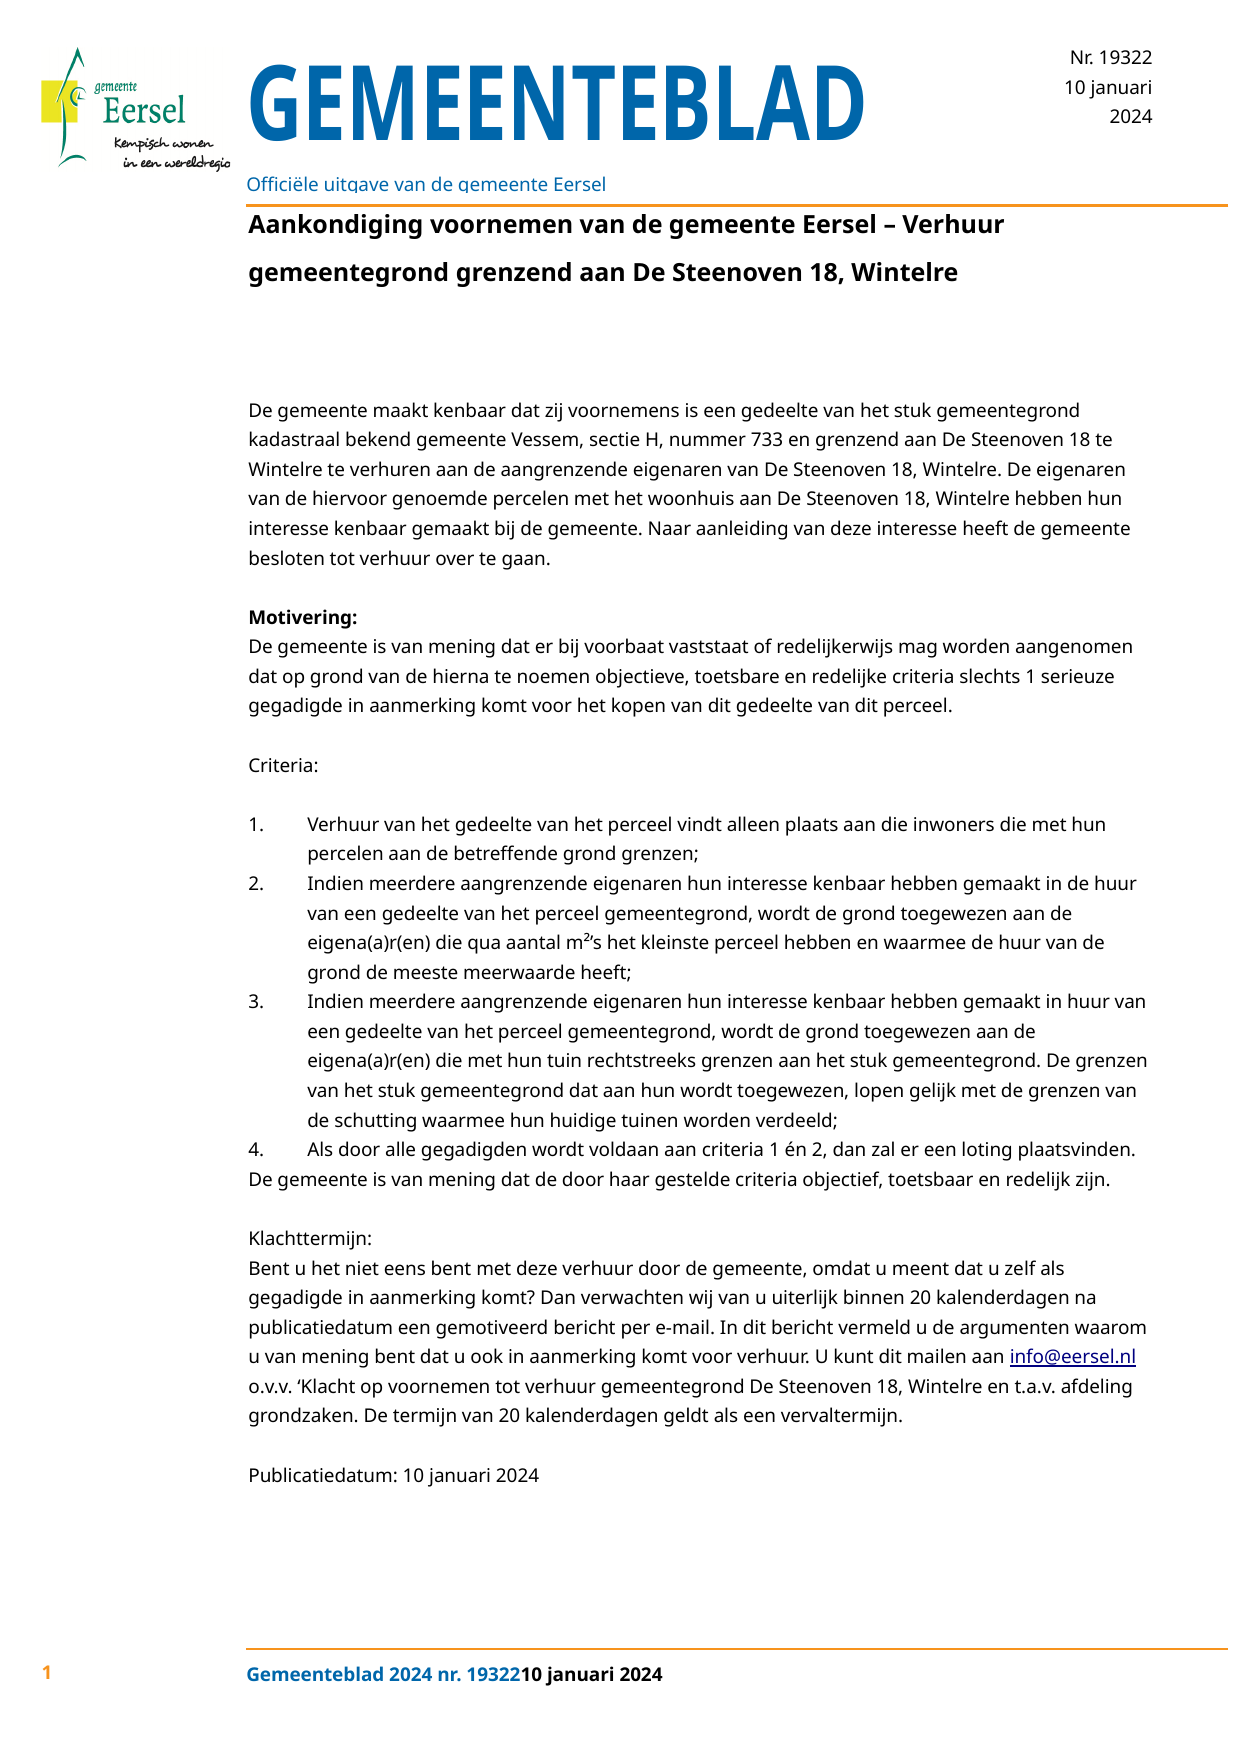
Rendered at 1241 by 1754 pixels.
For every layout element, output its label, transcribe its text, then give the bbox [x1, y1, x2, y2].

text Publicatiedatum: 10 januari 2024 [248, 1462, 1152, 1487]
text Klachttermijn: [248, 1225, 1152, 1251]
text Aankondiging voornemen van de gemeente Eersel – Verhuur gemeentegrond grenzend aan De Steenoven 18, Wintelre [248, 207, 1152, 288]
list Verhuur van het gedeelte van het perceel vindt alleen plaats aan die inwoners die met hun percelen aan de betreffende grond grenzen; [248, 811, 1152, 866]
text De gemeente is van mening dat er bij voorbaat vaststaat of redelijkerwijs mag worden aangenomen dat op grond van de hierna te noemen objectieve, toetsbare en redelijke criteria slechts 1 serieuze gegadigde in aanmerking komt voor het kopen van dit gedeelte van dit perceel. [248, 633, 1152, 718]
text De gemeente is van mening dat de door haar gestelde criteria objectief, toetsbaar en redelijk zijn. [248, 1166, 1152, 1192]
list Indien meerdere aangrenzende eigenaren hun interesse kenbaar hebben gemaakt in huur van een gedeelte van het perceel gemeentegrond, wordt de grond toegewezen aan de eigena(a)r(en) die met hun tuin rechtstreeks grenzen aan het stuk gemeentegrond. De grenzen van het stuk gemeentegrond dat aan hun wordt toegewezen, lopen gelijk met de grenzen van de schutting waarmee hun huidige tuinen worden verdeeld; [248, 988, 1152, 1132]
list Als door alle gegadigden wordt voldaan aan criteria 1 én 2, dan zal er een loting plaatsvinden. [248, 1136, 1152, 1162]
list Indien meerdere aangrenzende eigenaren hun interesse kenbaar hebben gemaakt in de huur van een gedeelte van het perceel gemeentegrond, wordt de grond toegewezen aan de eigena(a)r(en) die qua aantal m²’s het kleinste perceel hebben en waarmee de huur van de grond de meeste meerwaarde heeft; [248, 870, 1152, 984]
text De gemeente maakt kenbaar dat zij voornemens is een gedeelte van het stuk gemeentegrond kadastraal bekend gemeente Vessem, sectie H, nummer 733 en grenzend aan De Steenoven 18 te Wintelre te verhuren aan de aangrenzende eigenaren van De Steenoven 18, Wintelre. De eigenaren van de hiervoor genoemde percelen met het woonhuis aan De Steenoven 18, Wintelre hebben hun interesse kenbaar gemaakt bij de gemeente. Naar aanleiding van deze interesse heeft de gemeente besloten tot verhuur over te gaan. [248, 397, 1152, 570]
text Bent u het niet eens bent met deze verhuur door de gemeente, omdat u meent dat u zelf als gegadigde in aanmerking komt? Dan verwachten wij van u uiterlijk binnen 20 kalenderdagen na publicatiedatum een gemotiveerd bericht per e-mail. In dit bericht vermeld u de argumenten waarom u van mening bent dat u ook in aanmerking komt voor verhuur. U kunt dit mailen aan info@eersel.nl o.v.v. ‘Klacht op voornemen tot verhuur gemeentegrond De Steenoven 18, Wintelre en t.a.v. afdeling grondzaken. De termijn van 20 kalenderdagen geldt als een vervaltermijn. [248, 1255, 1152, 1428]
picture [41, 47, 231, 172]
text Motivering: [248, 604, 1152, 629]
text Criteria: [248, 752, 1152, 777]
